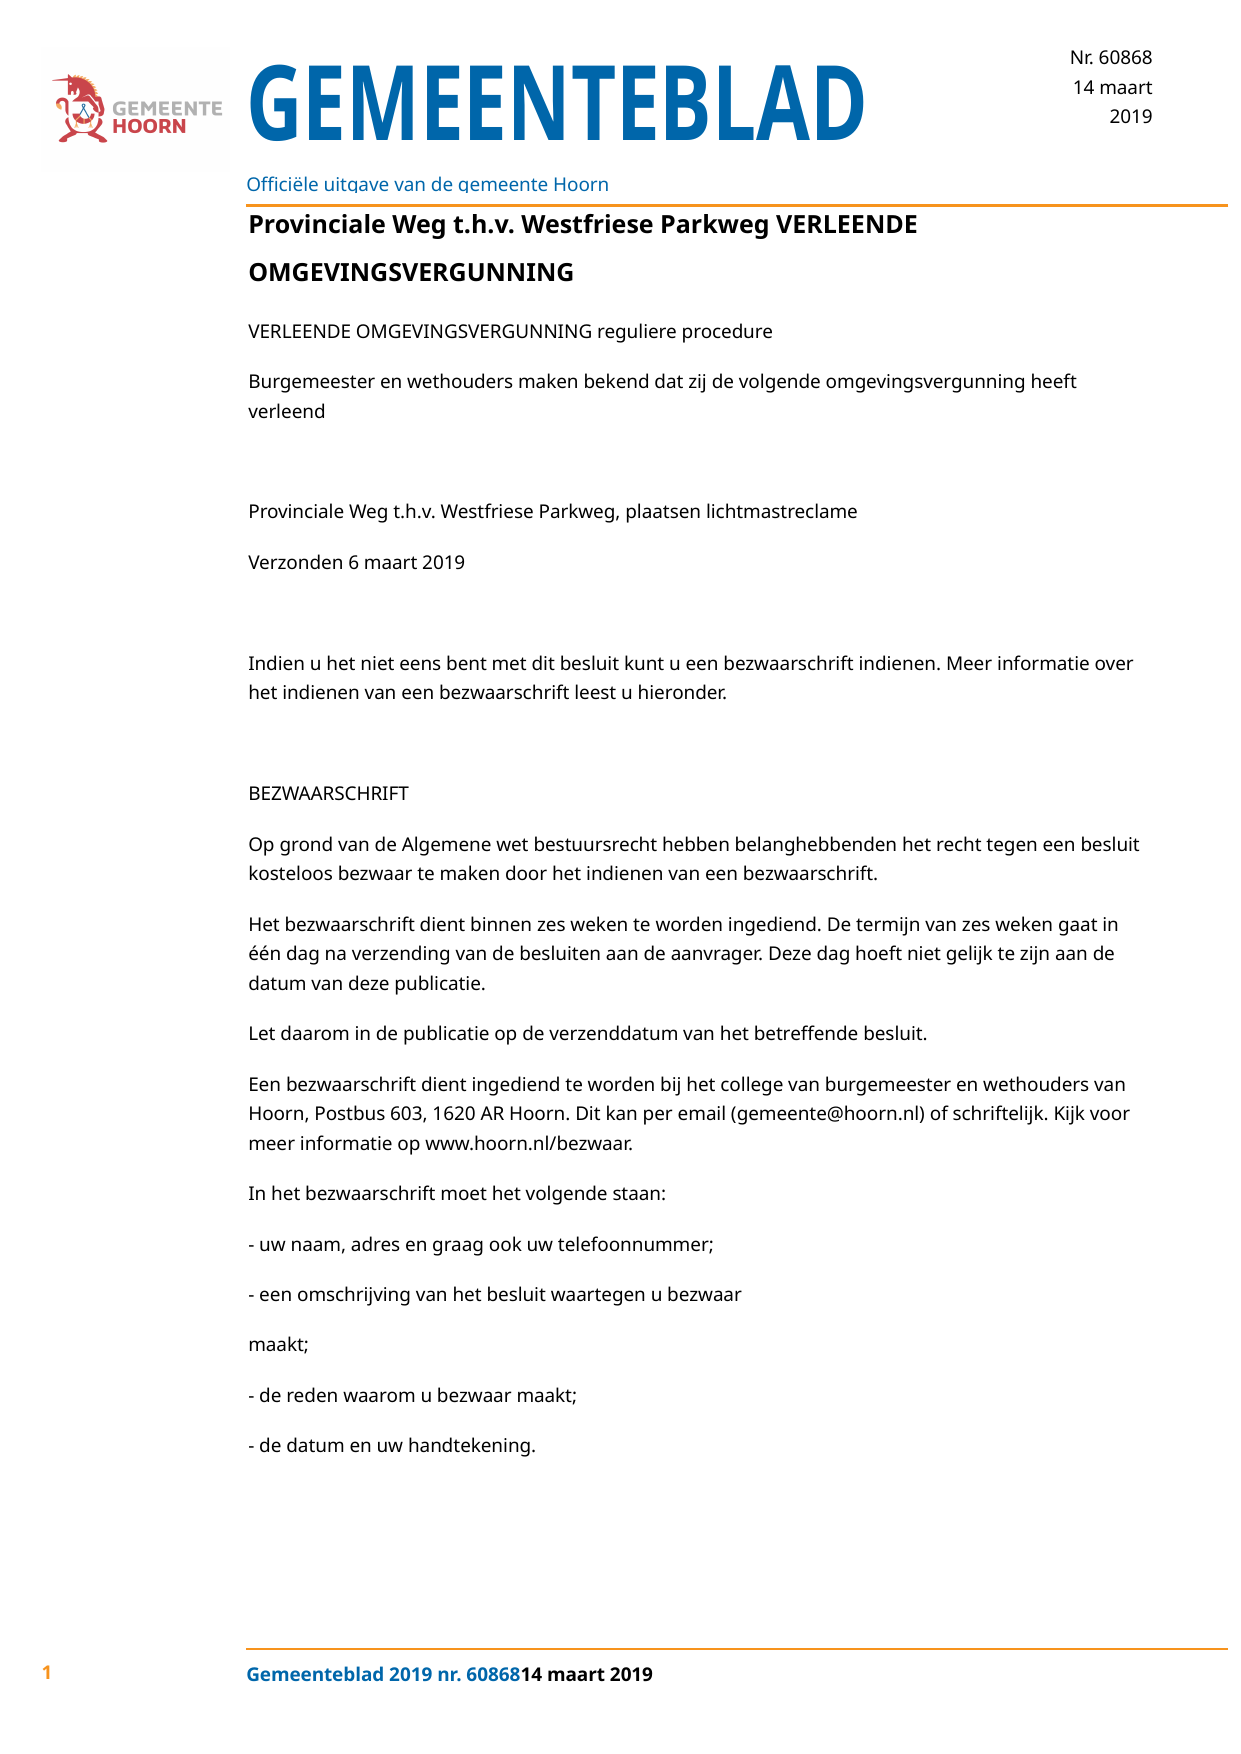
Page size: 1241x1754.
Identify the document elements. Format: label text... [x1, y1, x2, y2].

text BEZWAARSCHRIFT [248, 780, 1152, 806]
text Het bezwaarschrift dient binnen zes weken te worden ingediend. De termijn van zes weken gaat in één dag na verzending van de besluiten aan de aanvrager. Deze dag hoeft niet gelijk te zijn aan de datum van deze publicatie. [248, 911, 1152, 996]
text Indien u het niet eens bent met dit besluit kunt u een bezwaarschrift indienen. Meer informatie over het indienen van een bezwaarschrift leest u hieronder. [248, 650, 1152, 705]
text - de reden waarom u bezwaar maakt; [248, 1382, 1152, 1408]
text Let daarom in de publicatie op de verzenddatum van het betreffende besluit. [248, 1020, 1152, 1046]
text Een bezwaarschrift dient ingediend te worden bij het college van burgemeester en wethouders van Hoorn, Postbus 603, 1620 AR Hoorn. Dit kan per email (gemeente@hoorn.nl) of schriftelijk. Kijk voor meer informatie op www.hoorn.nl/bezwaar. [248, 1071, 1152, 1156]
text Op grond van de Algemene wet bestuursrecht hebben belanghebbenden het recht tegen een besluit kosteloos bezwaar te maken door het indienen van een bezwaarschrift. [248, 831, 1152, 886]
text In het bezwaarschrift moet het volgende staan: [248, 1180, 1152, 1206]
text Provinciale Weg t.h.v. Westfriese Parkweg VERLEENDE OMGEVINGSVERGUNNING [248, 207, 1152, 288]
text - uw naam, adres en graag ook uw telefoonnummer; [248, 1231, 1152, 1257]
text Provinciale Weg t.h.v. Westfriese Parkweg, plaatsen lichtmastreclame [248, 499, 1152, 524]
text - de datum en uw handtekening. [248, 1432, 1152, 1458]
text - een omschrijving van het besluit waartegen u bezwaar [248, 1281, 1152, 1307]
text Verzonden 6 maart 2019 [248, 549, 1152, 575]
picture [41, 47, 231, 172]
text Burgemeester en wethouders maken bekend dat zij de volgende omgevingsvergunning heeft verleend [248, 368, 1152, 424]
text maakt; [248, 1332, 1152, 1357]
text VERLEENDE OMGEVINGSVERGUNNING reguliere procedure [248, 318, 1152, 344]
